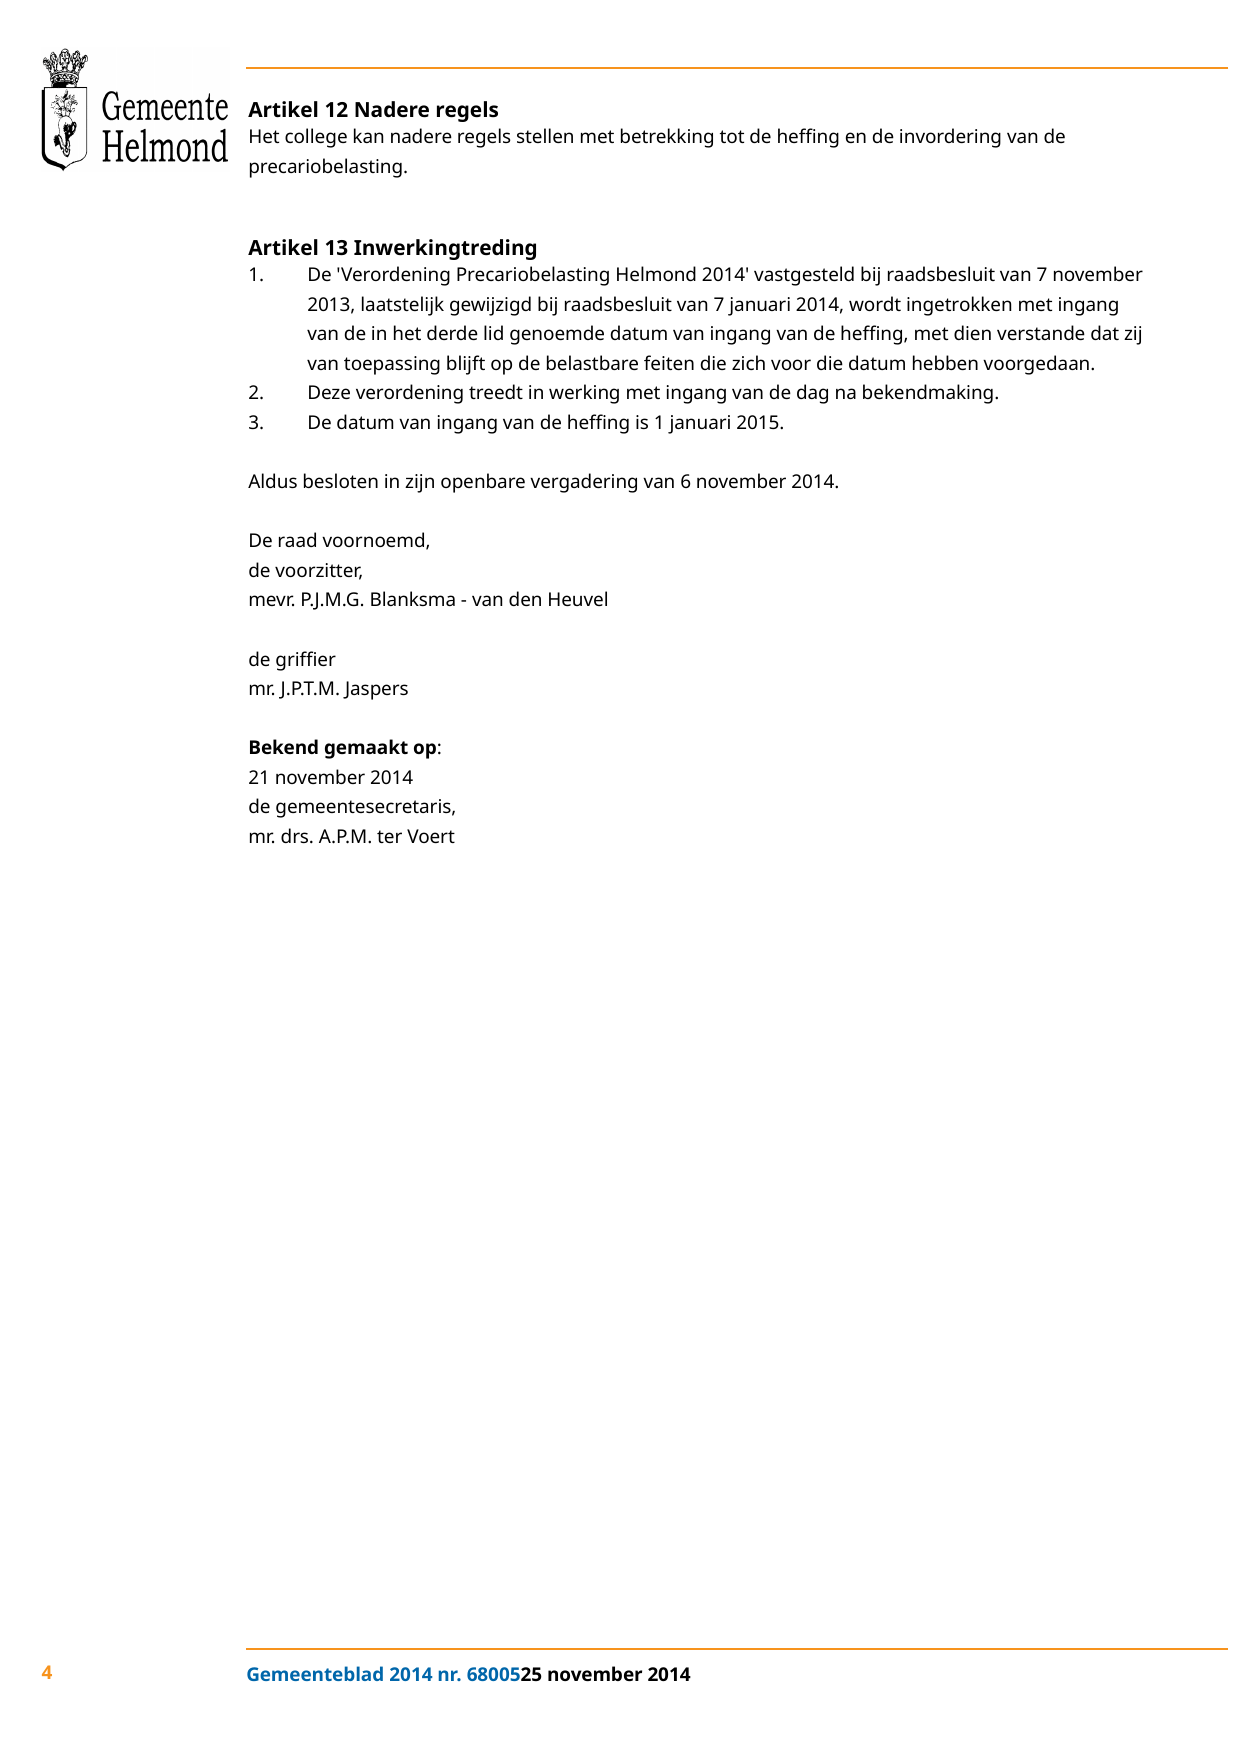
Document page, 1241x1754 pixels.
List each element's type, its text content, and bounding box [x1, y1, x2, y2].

picture [41, 47, 231, 172]
list De 'Verordening Precariobelasting Helmond 2014' vastgesteld bij raadsbesluit van 7 november 2013, laatstelijk gewijzigd bij raadsbesluit van 7 januari 2014, wordt ingetrokken met ingang van de in het derde lid genoemde datum van ingang van de heffing, met dien verstande dat zij van toepassing blijft op de belastbare feiten die zich voor die datum hebben voorgedaan. [248, 261, 1152, 376]
text Het college kan nadere regels stellen met betrekking tot de heffing en de invordering van de precariobelasting. [248, 123, 1152, 178]
text Artikel 12 Nadere regels [248, 95, 1152, 123]
text 21 november 2014 [248, 764, 1152, 790]
text de voorzitter, [248, 557, 1152, 583]
list De datum van ingang van de heffing is 1 januari 2015. [248, 409, 1152, 435]
text Aldus besloten in zijn openbare vergadering van 6 november 2014. [248, 468, 1152, 494]
text De raad voornoemd, [248, 527, 1152, 553]
text de griffier [248, 646, 1152, 672]
text mr. J.P.T.M. Jaspers [248, 675, 1152, 701]
text mevr. P.J.M.G. Blanksma - van den Heuvel [248, 587, 1152, 612]
text mr. drs. A.P.M. ter Voert [248, 823, 1152, 849]
text Artikel 13 Inwerkingtreding [248, 233, 1152, 261]
text Bekend gemaakt op: [248, 734, 1152, 760]
list Deze verordening treedt in werking met ingang van de dag na bekendmaking. [248, 379, 1152, 405]
text de gemeentesecretaris, [248, 794, 1152, 819]
